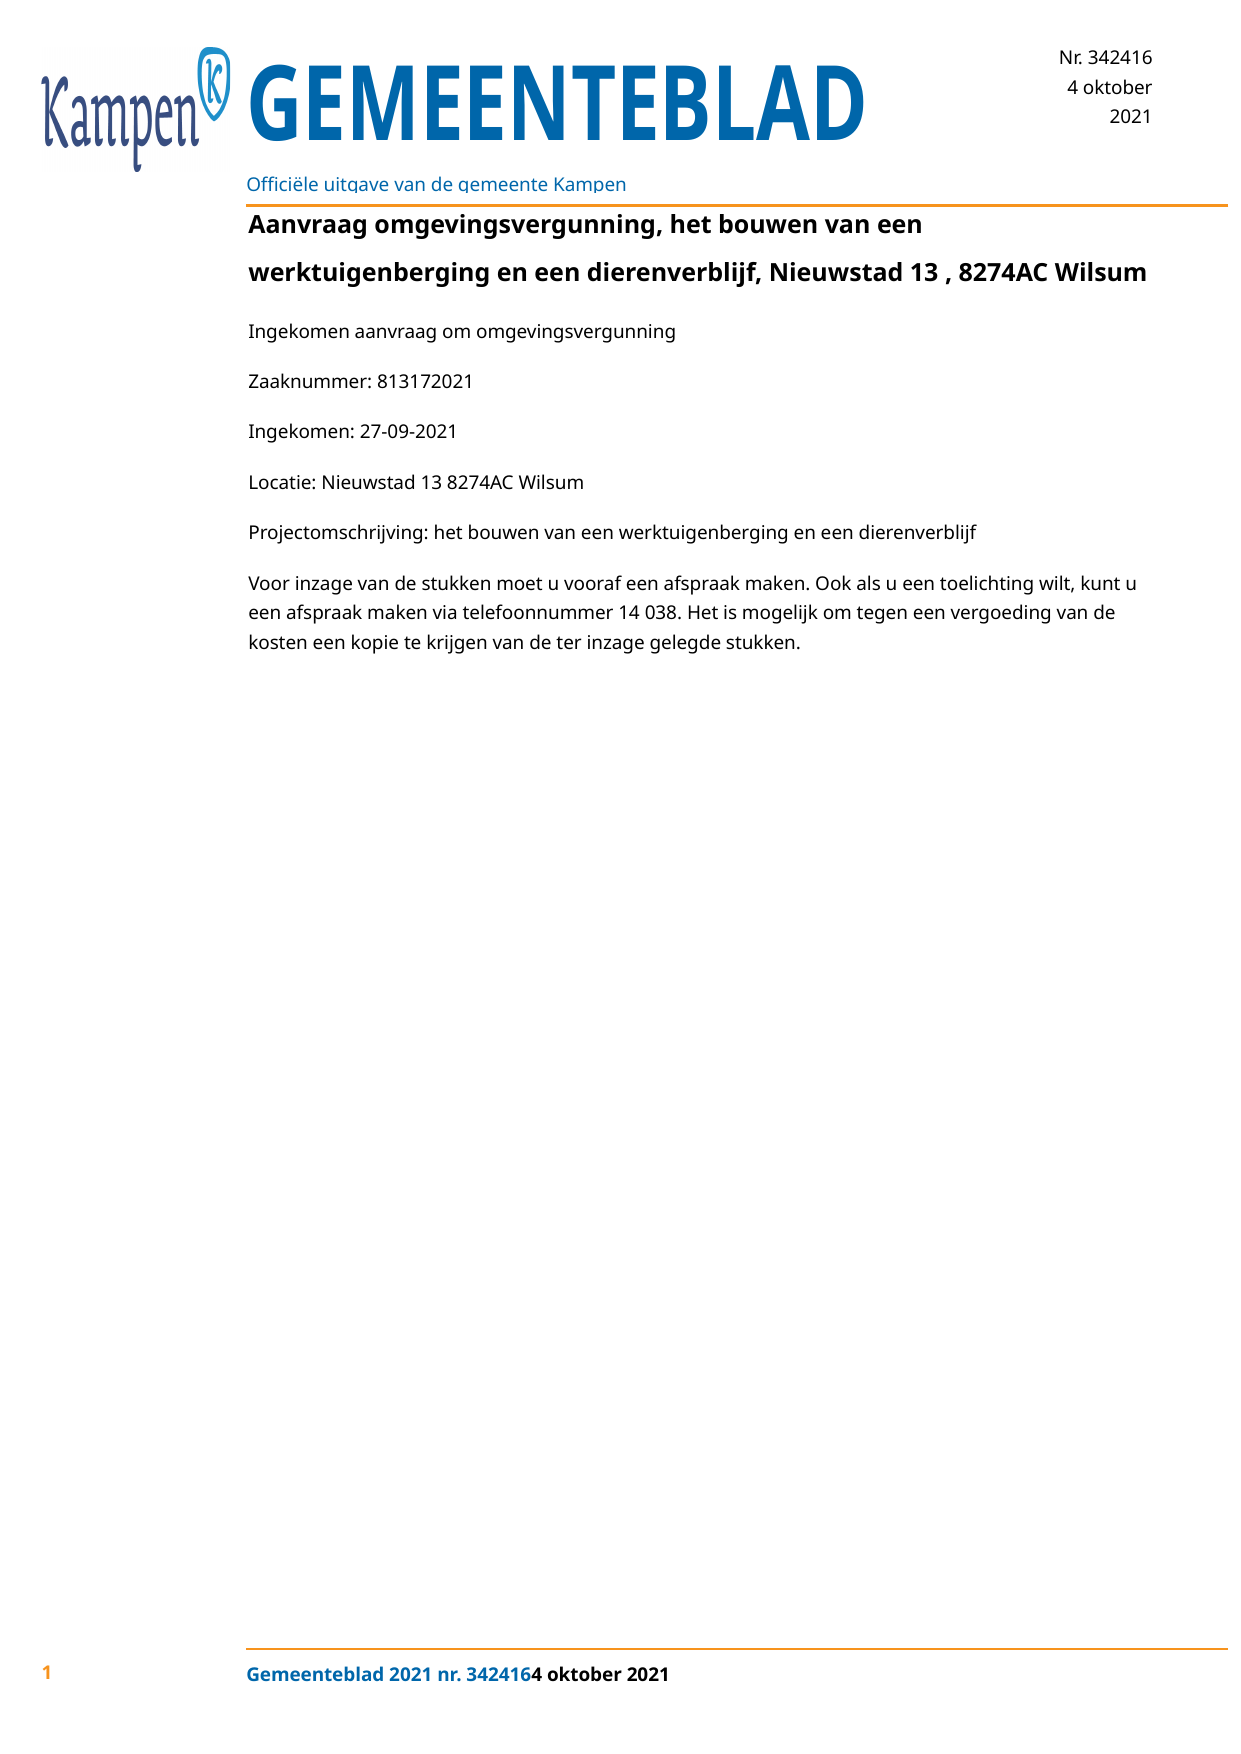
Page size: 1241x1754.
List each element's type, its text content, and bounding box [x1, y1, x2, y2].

text Voor inzage van de stukken moet u vooraf een afspraak maken. Ook als u een toelichting wilt, kunt u een afspraak maken via telefoonnummer 14 038. Het is mogelijk om tegen een vergoeding van de kosten een kopie te krijgen van de ter inzage gelegde stukken. [248, 570, 1152, 655]
picture [41, 47, 231, 172]
text Locatie: Nieuwstad 13 8274AC Wilsum [248, 469, 1152, 495]
text Aanvraag omgevingsvergunning, het bouwen van een werktuigenberging en een dierenverblijf, Nieuwstad 13 , 8274AC Wilsum [248, 207, 1152, 288]
text Ingekomen aanvraag om omgevingsvergunning [248, 318, 1152, 344]
text Projectomschrijving: het bouwen van een werktuigenberging en een dierenverblijf [248, 519, 1152, 545]
text Ingekomen: 27-09-2021 [248, 419, 1152, 444]
text Zaaknummer: 813172021 [248, 368, 1152, 394]
